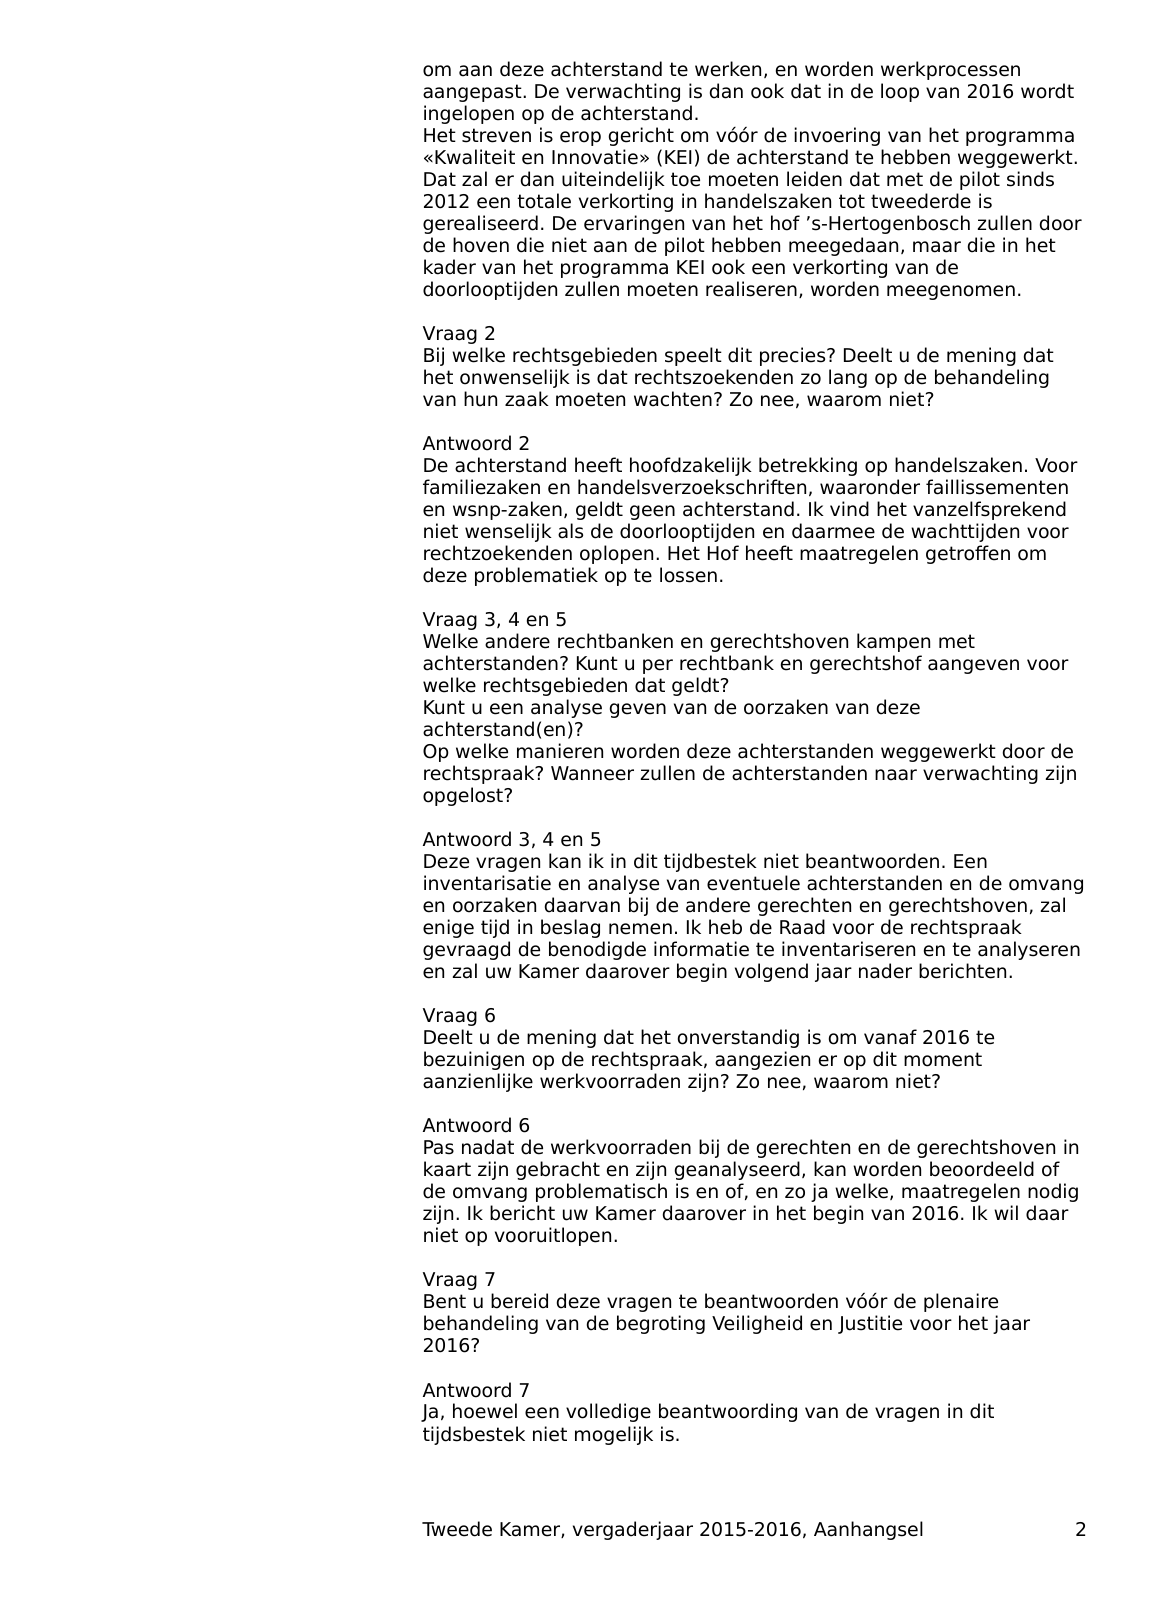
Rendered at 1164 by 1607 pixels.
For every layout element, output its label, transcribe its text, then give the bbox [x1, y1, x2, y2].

text Antwoord 7 [422, 1379, 1087, 1401]
text De achterstand heeft hoofdzakelijk betrekking op handelszaken. Voor familiezaken en handelsverzoekschriften, waaronder faillissementen en wsnp-zaken, geldt geen achterstand. Ik vind het vanzelfsprekend niet wenselijk als de doorlooptijden en daarmee de wachttijden voor rechtzoekenden oplopen. Het Hof heeft maatregelen getroffen om deze problematiek op te lossen. [422, 455, 1087, 587]
text Bent u bereid deze vragen te beantwoorden vóór de plenaire behandeling van de begroting Veiligheid en Justitie voor het jaar 2016? [422, 1291, 1087, 1357]
text Welke andere rechtbanken en gerechtshoven kampen met achterstanden? Kunt u per rechtbank en gerechtshof aangeven voor welke rechtsgebieden dat geldt? [422, 631, 1087, 697]
text Antwoord 3, 4 en 5 [422, 829, 1087, 851]
text Vraag 6 [422, 1005, 1087, 1027]
text Het streven is erop gericht om vóór de invoering van het programma «Kwaliteit en Innovatie» (KEI) de achterstand te hebben weggewerkt. Dat zal er dan uiteindelijk toe moeten leiden dat met de pilot sinds 2012 een totale verkorting in handelszaken tot tweederde is gerealiseerd. De ervaringen van het hof ’s-Hertogenbosch zullen door de hoven die niet aan de pilot hebben meegedaan, maar die in het kader van het programma KEI ook een verkorting van de doorlooptijden zullen moeten realiseren, worden meegenomen. [422, 125, 1087, 301]
text Vraag 7 [422, 1269, 1087, 1291]
text Antwoord 6 [422, 1115, 1087, 1137]
text Deze vragen kan ik in dit tijdbestek niet beantwoorden. Een inventarisatie en analyse van eventuele achterstanden en de omvang en oorzaken daarvan bij de andere gerechten en gerechtshoven, zal enige tijd in beslag nemen. Ik heb de Raad voor de rechtspraak gevraagd de benodigde informatie te inventariseren en te analyseren en zal uw Kamer daarover begin volgend jaar nader berichten. [422, 851, 1087, 983]
text Kunt u een analyse geven van de oorzaken van deze achterstand(en)? [422, 697, 1087, 741]
text Bij welke rechtsgebieden speelt dit precies? Deelt u de mening dat het onwenselijk is dat rechtszoekenden zo lang op de behandeling van hun zaak moeten wachten? Zo nee, waarom niet? [422, 345, 1087, 411]
text Deelt u de mening dat het onverstandig is om vanaf 2016 te bezuinigen op de rechtspraak, aangezien er op dit moment aanzienlijke werkvoorraden zijn? Zo nee, waarom niet? [422, 1027, 1087, 1093]
text Vraag 2 [422, 323, 1087, 345]
text Op welke manieren worden deze achterstanden weggewerkt door de rechtspraak? Wanneer zullen de achterstanden naar verwachting zijn opgelost? [422, 741, 1087, 807]
text Vraag 3, 4 en 5 [422, 609, 1087, 631]
text Antwoord 2 [422, 433, 1087, 455]
text Pas nadat de werkvoorraden bij de gerechten en de gerechtshoven in kaart zijn gebracht en zijn geanalyseerd, kan worden beoordeeld of de omvang problematisch is en of, en zo ja welke, maatregelen nodig zijn. Ik bericht uw Kamer daarover in het begin van 2016. Ik wil daar niet op vooruitlopen. [422, 1137, 1087, 1247]
text Ja, hoewel een volledige beantwoording van de vragen in dit tijdsbestek niet mogelijk is. [422, 1401, 1087, 1445]
text om aan deze achterstand te werken, en worden werkprocessen aangepast. De verwachting is dan ook dat in de loop van 2016 wordt ingelopen op de achterstand. [422, 59, 1087, 125]
